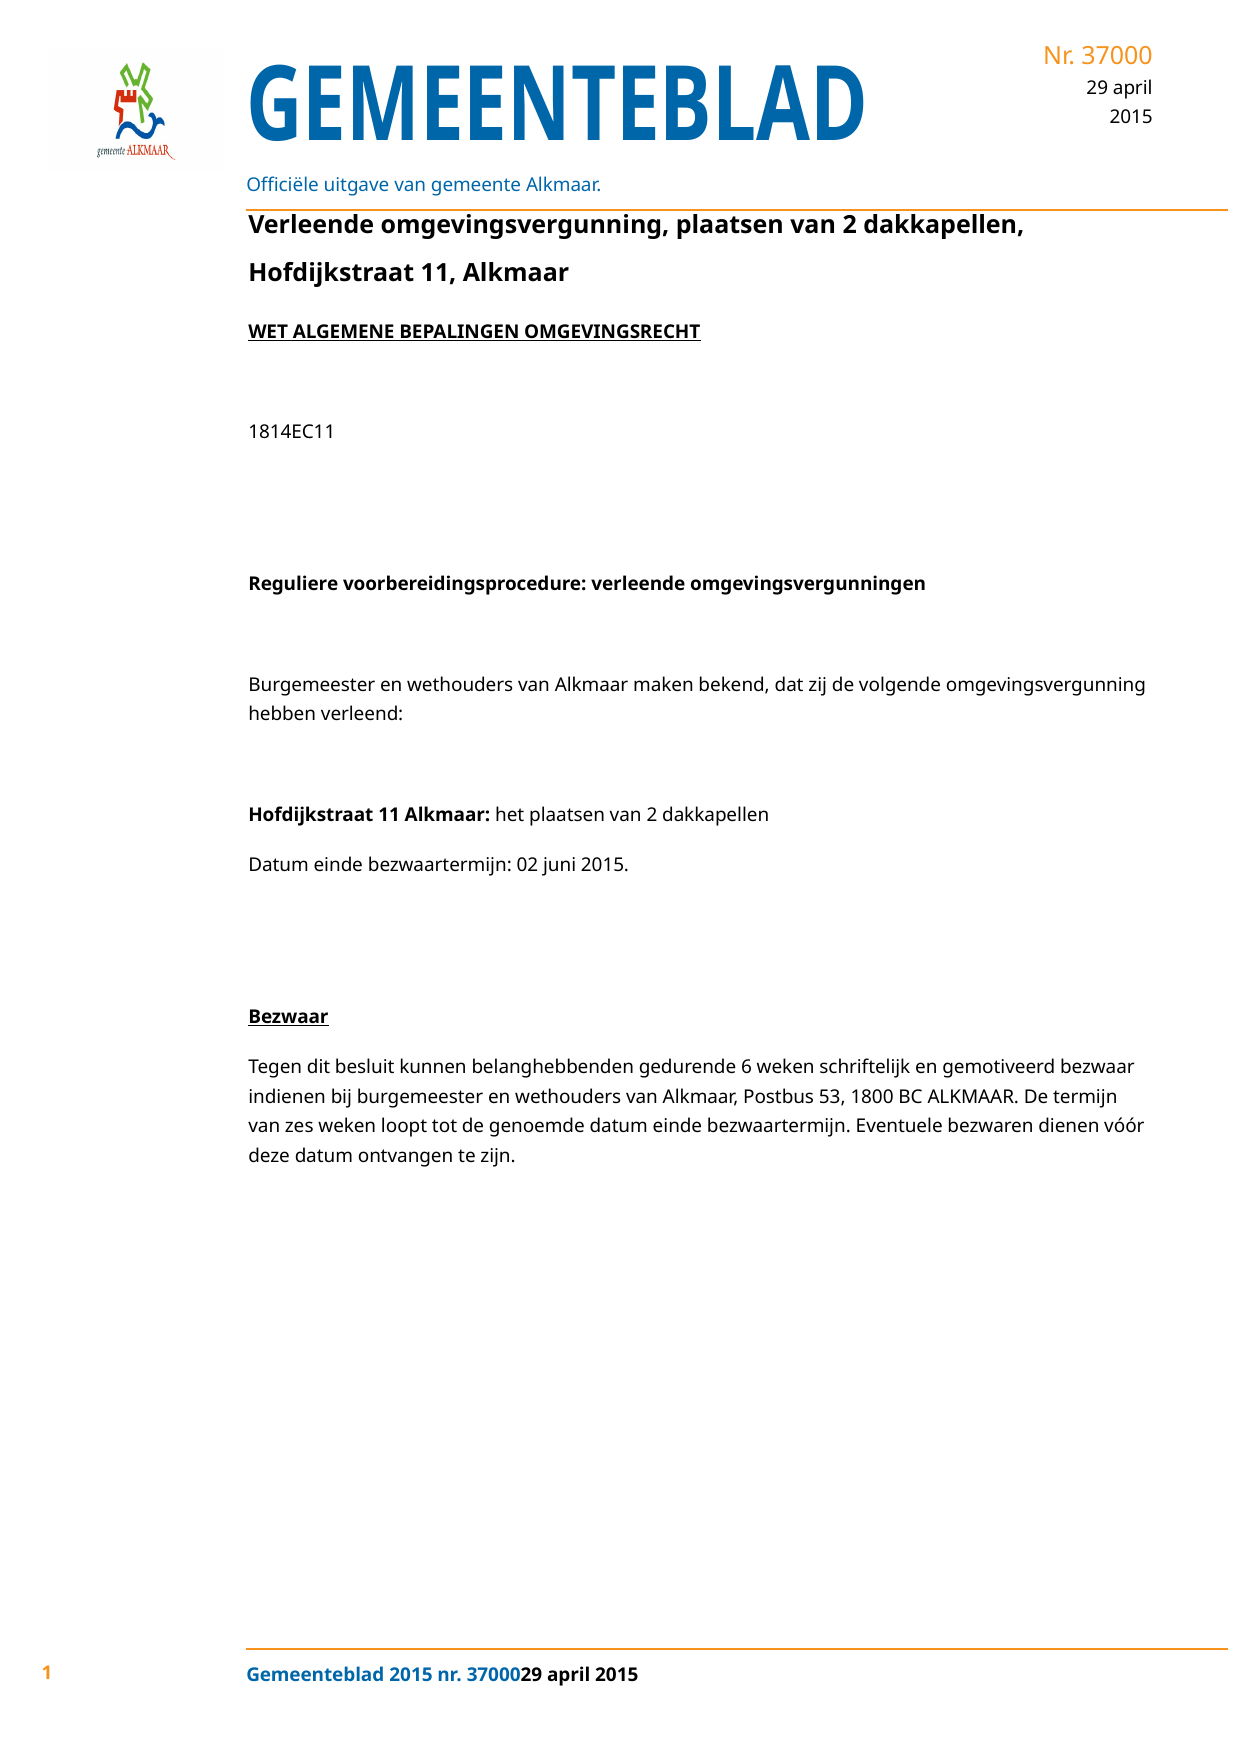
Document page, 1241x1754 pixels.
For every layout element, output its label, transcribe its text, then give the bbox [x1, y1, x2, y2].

text Verleende omgevingsvergunning, plaatsen van 2 dakkapellen, Hofdijkstraat 11, Alkmaar [248, 211, 1152, 288]
text Burgemeester en wethouders van Alkmaar maken bekend, dat zij de volgende omgevingsvergunning hebben verleend: [248, 671, 1152, 726]
text Datum einde bezwaartermijn: 02 juni 2015. [248, 852, 1152, 877]
text Hofdijkstraat 11 Alkmaar: het plaatsen van 2 dakkapellen [248, 801, 1152, 827]
text 1814EC11 [248, 419, 1152, 444]
text Reguliere voorbereidingsprocedure: verleende omgevingsvergunningen [248, 570, 1152, 596]
picture [41, 47, 231, 172]
text Tegen dit besluit kunnen belanghebbenden gedurende 6 weken schriftelijk en gemotiveerd bezwaar indienen bij burgemeester en wethouders van Alkmaar, Postbus 53, 1800 BC ALKMAAR. De termijn van zes weken loopt tot de genoemde datum einde bezwaartermijn. Eventuele bezwaren dienen vóór deze datum ontvangen te zijn. [248, 1053, 1152, 1168]
text WET ALGEMENE BEPALINGEN OMGEVINGSRECHT [248, 318, 1152, 344]
text Bezwaar [248, 1003, 1152, 1029]
